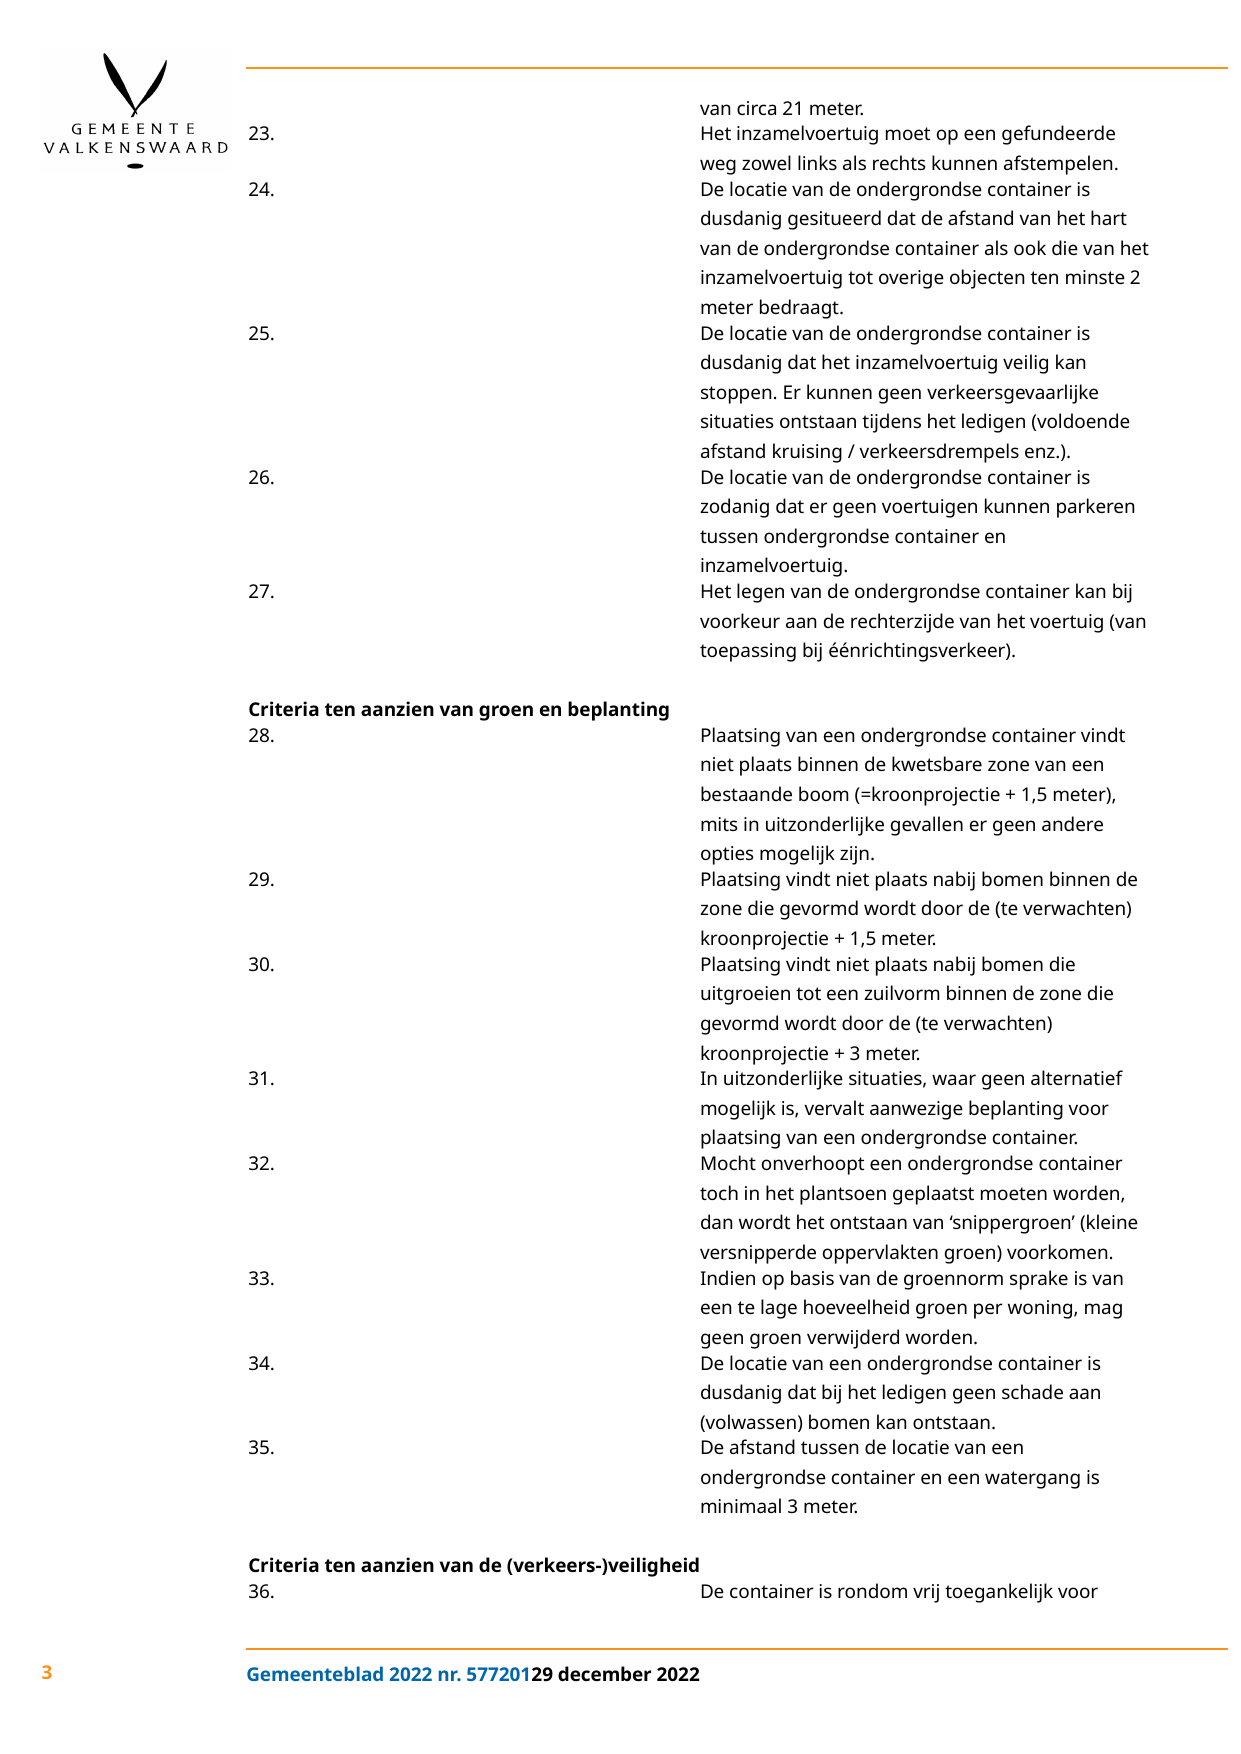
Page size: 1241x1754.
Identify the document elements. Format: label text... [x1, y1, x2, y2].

table_cell [248, 951, 700, 1065]
table_cell In uitzonderlijke situaties, waar geen alternatief mogelijk is, vervalt aanwezige beplanting voor plaatsing van een ondergrondse container. [700, 1065, 1152, 1150]
table_cell van circa 21 meter. [700, 95, 1152, 121]
table_cell De afstand tussen de locatie van een ondergrondse container en een watergang is minimaal 3 meter. [700, 1435, 1152, 1519]
table_cell De container is rondom vrij toegankelijk voor [700, 1578, 1152, 1604]
table_cell [248, 121, 700, 176]
table_cell Plaatsing van een ondergrondse container vindt niet plaats binnen de kwetsbare zone van een bestaande boom (=kroonprojectie + 1,5 meter), mits in uitzonderlijke gevallen er geen andere opties mogelijk zijn. [700, 722, 1152, 866]
table_cell [248, 1065, 700, 1150]
table_cell Plaatsing vindt niet plaats nabij bomen binnen de zone die gevormd wordt door de (te verwachten) kroonprojectie + 1,5 meter. [700, 866, 1152, 951]
table_cell Indien op basis van de groennorm sprake is van een te lage hoeveelheid groen per woning, mag geen groen verwijderd worden. [700, 1265, 1152, 1350]
table_header Criteria ten aanzien van de (verkeers-)veiligheid [248, 1553, 1152, 1578]
table_cell [248, 95, 700, 121]
table_cell [248, 1350, 700, 1434]
table_cell De locatie van de ondergrondse container is dusdanig dat het inzamelvoertuig veilig kan stoppen. Er kunnen geen verkeersgevaarlijke situaties ontstaan tijdens het ledigen (voldoende afstand kruising / verkeersdrempels enz.). [700, 320, 1152, 464]
table_cell [248, 1578, 700, 1604]
table_cell [248, 1150, 700, 1265]
table_cell De locatie van een ondergrondse container is dusdanig dat bij het ledigen geen schade aan (volwassen) bomen kan ontstaan. [700, 1350, 1152, 1434]
table_cell [248, 866, 700, 951]
table_header Criteria ten aanzien van groen en beplanting [248, 696, 1152, 722]
table_cell [248, 722, 700, 866]
table_cell De locatie van de ondergrondse container is zodanig dat er geen voertuigen kunnen parkeren tussen ondergrondse container en inzamelvoertuig. [700, 464, 1152, 578]
table_cell Plaatsing vindt niet plaats nabij bomen die uitgroeien tot een zuilvorm binnen de zone die gevormd wordt door de (te verwachten) kroonprojectie + 3 meter. [700, 951, 1152, 1065]
table_cell Mocht onverhoopt een ondergrondse container toch in het plantsoen geplaatst moeten worden, dan wordt het ontstaan van ‘snippergroen’ (kleine versnipperde oppervlakten groen) voorkomen. [700, 1150, 1152, 1265]
table_cell [248, 464, 700, 578]
table_cell Het inzamelvoertuig moet op een gefundeerde weg zowel links als rechts kunnen afstempelen. [700, 121, 1152, 176]
picture [41, 47, 231, 172]
table_cell [248, 1265, 700, 1350]
table_cell [248, 579, 700, 663]
table_cell [248, 176, 700, 320]
table_cell [248, 320, 700, 464]
table_cell Het legen van de ondergrondse container kan bij voorkeur aan de rechterzijde van het voertuig (van toepassing bij éénrichtingsverkeer). [700, 579, 1152, 663]
table_cell De locatie van de ondergrondse container is dusdanig gesitueerd dat de afstand van het hart van de ondergrondse container als ook die van het inzamelvoertuig tot overige objecten ten minste 2 meter bedraagt. [700, 176, 1152, 320]
table_cell [248, 1435, 700, 1519]
